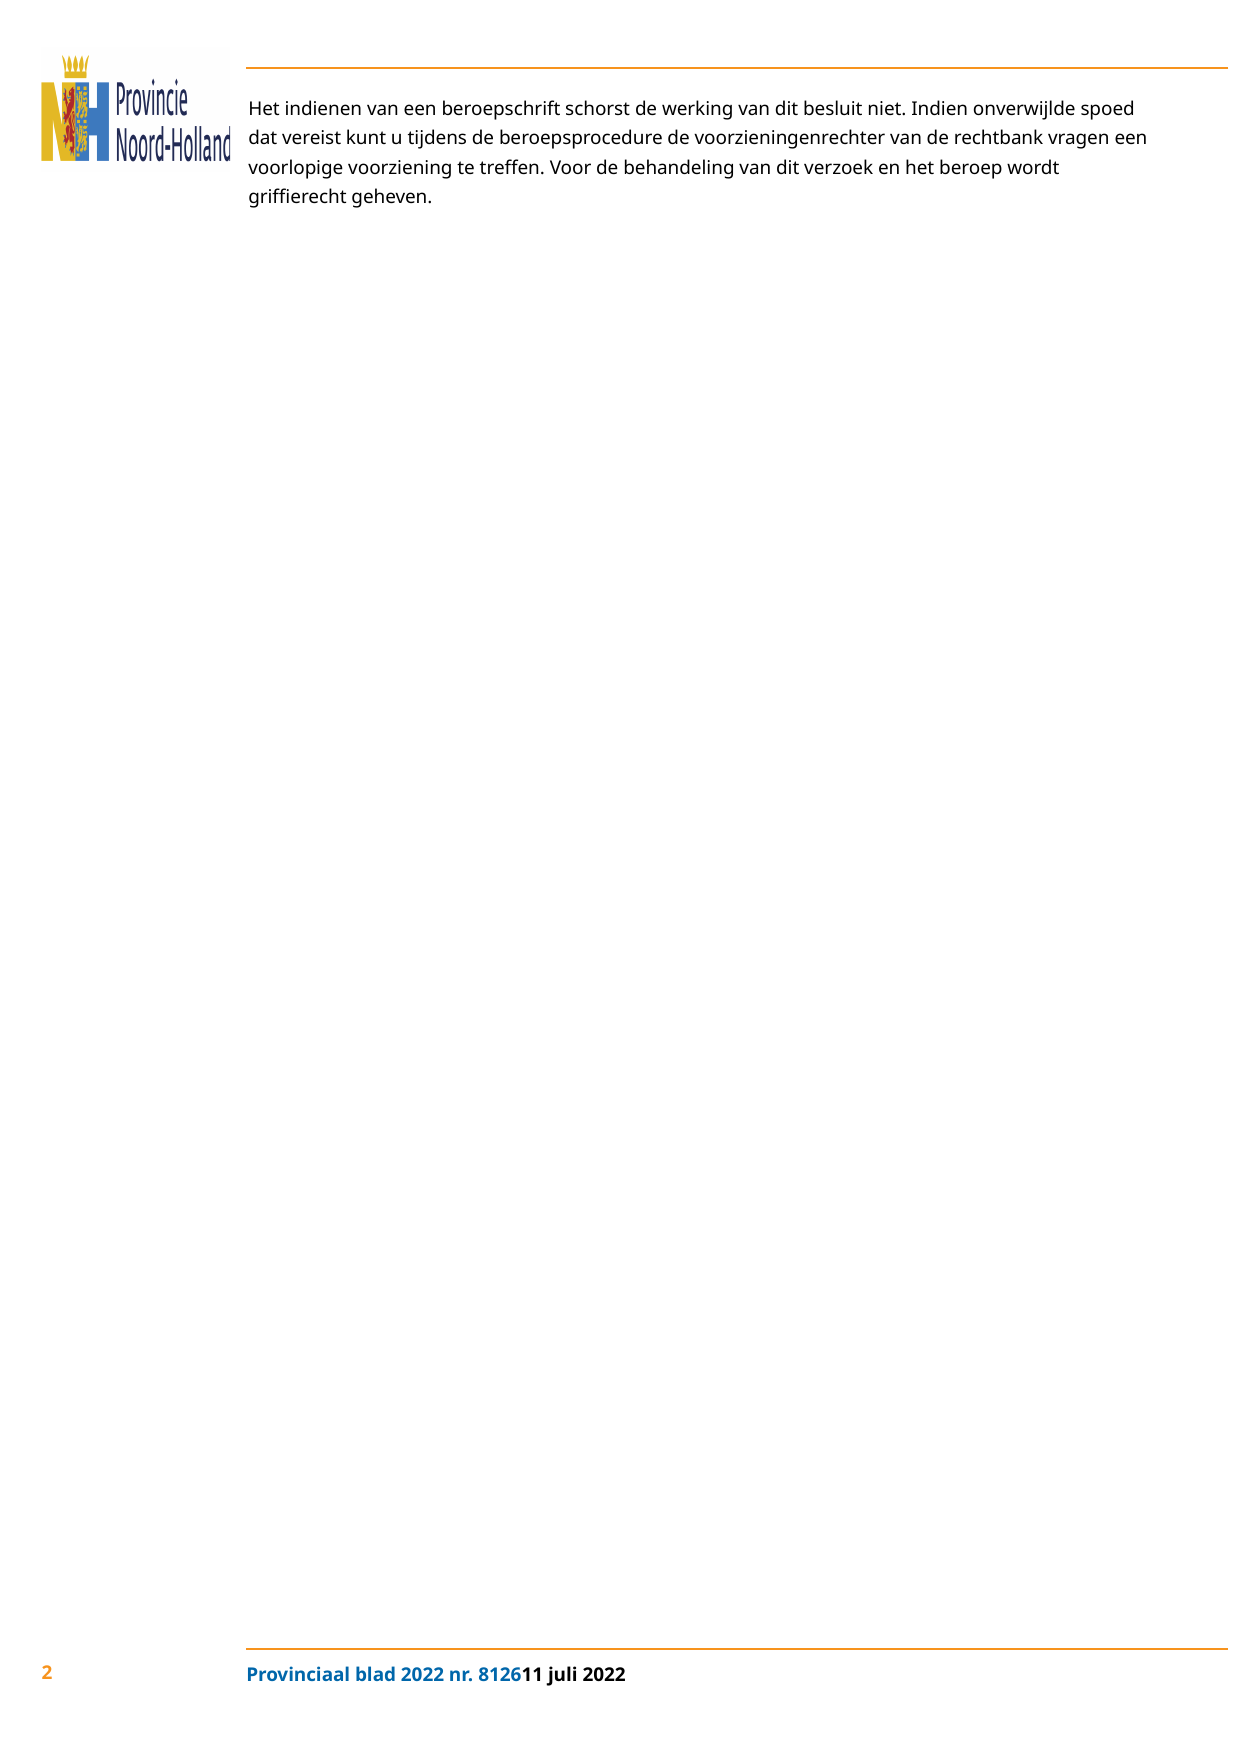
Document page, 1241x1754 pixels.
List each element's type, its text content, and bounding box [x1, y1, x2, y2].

picture [41, 47, 231, 172]
text Het indienen van een beroepschrift schorst de werking van dit besluit niet. Indien onverwijlde spoed dat vereist kunt u tijdens de beroepsprocedure de voorzieningenrechter van de rechtbank vragen een voorlopige voorziening te treffen. Voor de behandeling van dit verzoek en het beroep wordt griffierecht geheven. [248, 95, 1152, 209]
